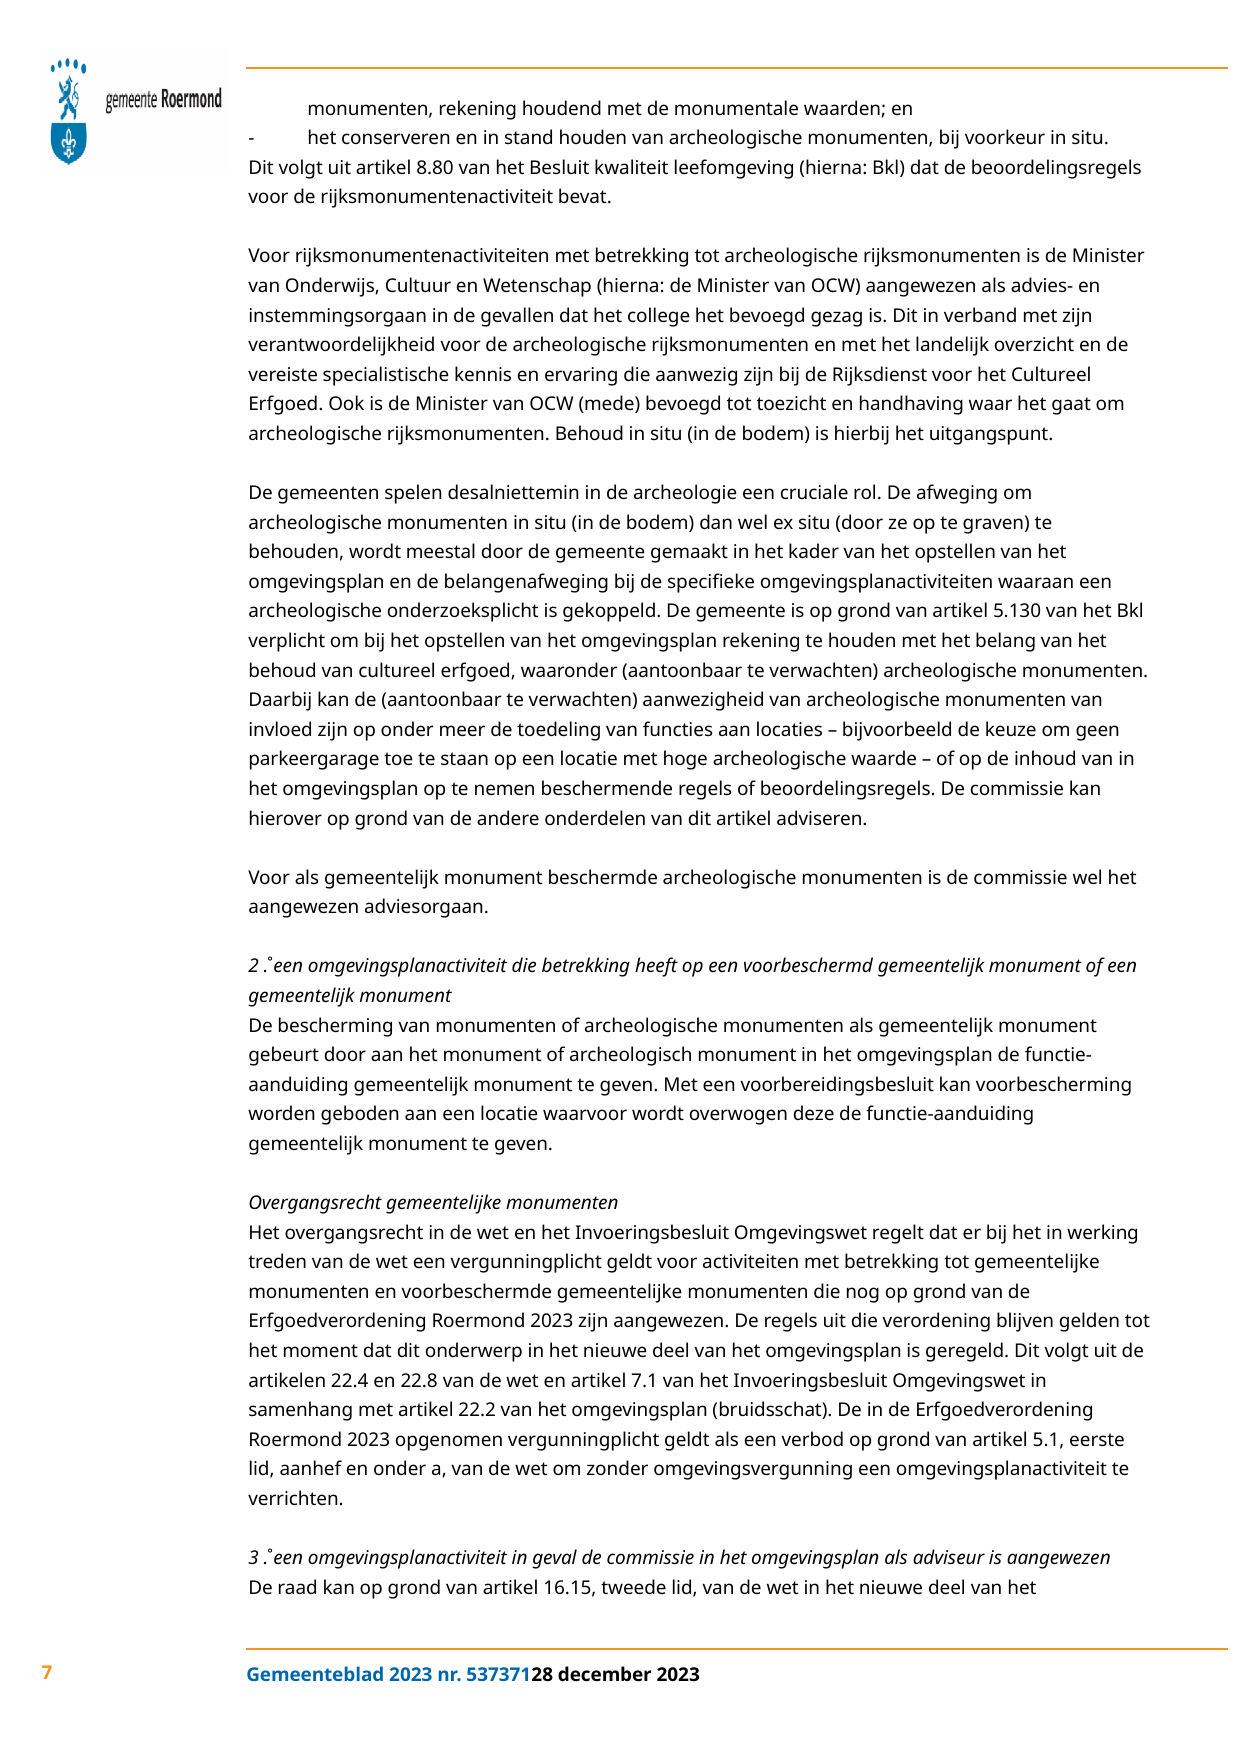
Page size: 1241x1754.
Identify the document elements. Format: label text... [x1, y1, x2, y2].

text Voor als gemeentelijk monument beschermde archeologische monumenten is de commissie wel het aangewezen adviesorgaan. [248, 864, 1152, 919]
text De gemeenten spelen desalniettemin in de archeologie een cruciale rol. De afweging om archeologische monumenten in situ (in de bodem) dan wel ex situ (door ze op te graven) te behouden, wordt meestal door de gemeente gemaakt in het kader van het opstellen van het omgevingsplan en de belangenafweging bij de specifieke omgevingsplanactiviteiten waaraan een archeologische onderzoeksplicht is gekoppeld. De gemeente is op grond van artikel 5.130 van het Bkl verplicht om bij het opstellen van het omgevingsplan rekening te houden met het belang van het behoud van cultureel erfgoed, waaronder (aantoonbaar te verwachten) archeologische monumenten. Daarbij kan de (aantoonbaar te verwachten) aanwezigheid van archeologische monumenten van invloed zijn op onder meer de toedeling van functies aan locaties – bijvoorbeeld de keuze om geen parkeergarage toe te staan op een locatie met hoge archeologische waarde – of op de inhoud van in het omgevingsplan op te nemen beschermende regels of beoordelingsregels. De commissie kan hierover op grond van de andere onderdelen van dit artikel adviseren. [248, 479, 1152, 831]
list het conserveren en in stand houden van archeologische monumenten, bij voorkeur in situ. [248, 124, 1152, 150]
list monumenten, rekening houdend met de monumentale waarden; en [248, 95, 1152, 121]
text Het overgangsrecht in de wet en het Invoeringsbesluit Omgevingswet regelt dat er bij het in werking treden van de wet een vergunningplicht geldt voor activiteiten met betrekking tot gemeentelijke monumenten en voorbeschermde gemeentelijke monumenten die nog op grond van de Erfgoedverordening Roermond 2023 zijn aangewezen. De regels uit die verordening blijven gelden tot het moment dat dit onderwerp in het nieuwe deel van het omgevingsplan is geregeld. Dit volgt uit de artikelen 22.4 en 22.8 van de wet en artikel 7.1 van het Invoeringsbesluit Omgevingswet in samenhang met artikel 22.2 van het omgevingsplan (bruidsschat). De in de Erfgoedverordening Roermond 2023 opgenomen vergunningplicht geldt als een verbod op grond van artikel 5.1, eerste lid, aanhef en onder a, van de wet om zonder omgevingsvergunning een omgevingsplanactiviteit te verrichten. [248, 1219, 1152, 1511]
text 2 .̊ een omgevingsplanactiviteit die betrekking heeft op een voorbeschermd gemeentelijk monument of een gemeentelijk monument [248, 953, 1152, 1008]
text 3 .̊ een omgevingsplanactiviteit in geval de commissie in het omgevingsplan als adviseur is aangewezen [248, 1544, 1152, 1570]
text De raad kan op grond van artikel 16.15, tweede lid, van de wet in het nieuwe deel van het [248, 1574, 1152, 1600]
text Voor rijksmonumentenactiviteiten met betrekking tot archeologische rijksmonumenten is de Minister van Onderwijs, Cultuur en Wetenschap (hierna: de Minister van OCW) aangewezen als advies- en instemmingsorgaan in de gevallen dat het college het bevoegd gezag is. Dit in verband met zijn verantwoordelijkheid voor de archeologische rijksmonumenten en met het landelijk overzicht en de vereiste specialistische kennis en ervaring die aanwezig zijn bij de Rijksdienst voor het Cultureel Erfgoed. Ook is de Minister van OCW (mede) bevoegd tot toezicht en handhaving waar het gaat om archeologische rijksmonumenten. Behoud in situ (in de bodem) is hierbij het uitgangspunt. [248, 243, 1152, 446]
text Dit volgt uit artikel 8.80 van het Besluit kwaliteit leefomgeving (hierna: Bkl) dat de beoordelingsregels voor de rijksmonumentenactiviteit bevat. [248, 154, 1152, 209]
text Overgangsrecht gemeentelijke monumenten [248, 1189, 1152, 1215]
text De bescherming van monumenten of archeologische monumenten als gemeentelijk monument gebeurt door aan het monument of archeologisch monument in het omgevingsplan de functie-aanduiding gemeentelijk monument te geven. Met een voorbereidingsbesluit kan voorbescherming worden geboden aan een locatie waarvoor wordt overwogen deze de functie-aanduiding gemeentelijk monument te geven. [248, 1012, 1152, 1156]
picture [41, 47, 231, 172]
